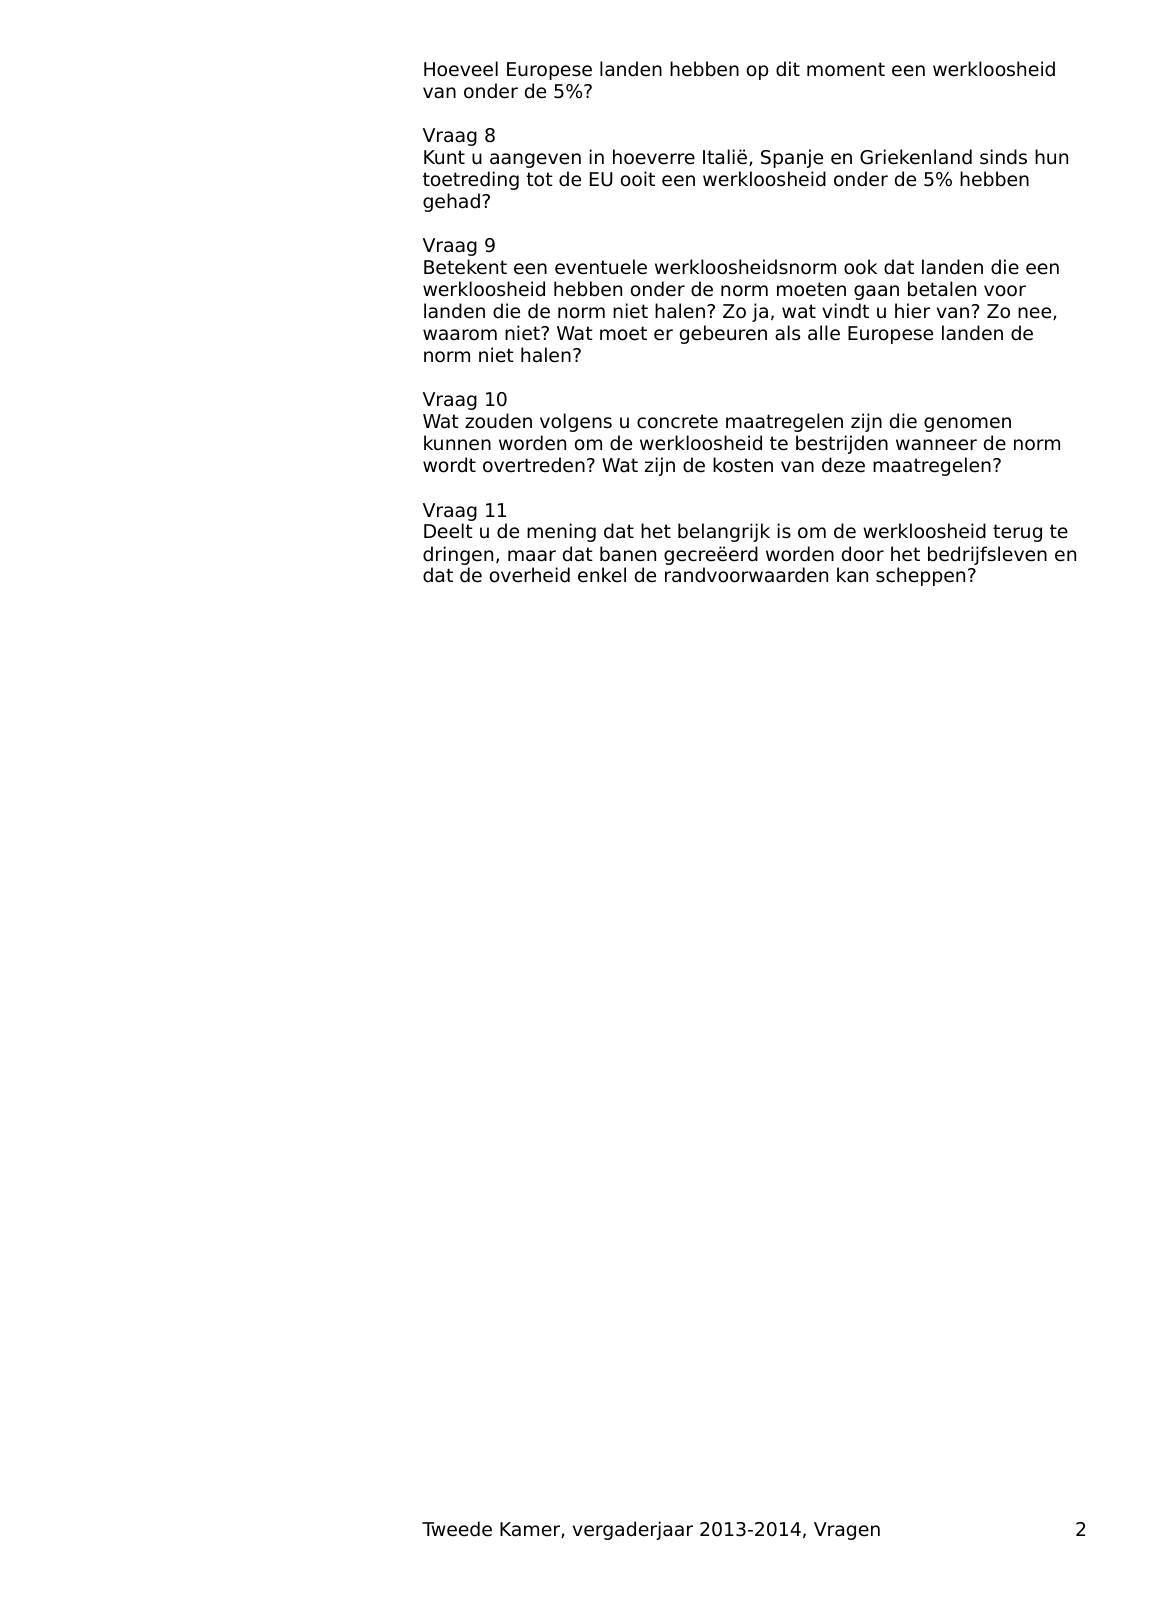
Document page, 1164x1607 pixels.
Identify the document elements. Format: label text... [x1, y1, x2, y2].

text Vraag 11 [422, 499, 1087, 521]
text Deelt u de mening dat het belangrijk is om de werkloosheid terug te dringen, maar dat banen gecreëerd worden door het bedrijfsleven en dat de overheid enkel de randvoorwaarden kan scheppen? [422, 521, 1087, 587]
text Wat zouden volgens u concrete maatregelen zijn die genomen kunnen worden om de werkloosheid te bestrijden wanneer de norm wordt overtreden? Wat zijn de kosten van deze maatregelen? [422, 411, 1087, 477]
text Kunt u aangeven in hoeverre Italië, Spanje en Griekenland sinds hun toetreding tot de EU ooit een werkloosheid onder de 5% hebben gehad? [422, 147, 1087, 213]
text Hoeveel Europese landen hebben op dit moment een werkloosheid van onder de 5%? [422, 59, 1087, 103]
text Vraag 10 [422, 389, 1087, 411]
text Betekent een eventuele werkloosheidsnorm ook dat landen die een werkloosheid hebben onder de norm moeten gaan betalen voor landen die de norm niet halen? Zo ja, wat vindt u hier van? Zo nee, waarom niet? Wat moet er gebeuren als alle Europese landen de norm niet halen? [422, 257, 1087, 367]
text Vraag 9 [422, 235, 1087, 257]
text Vraag 8 [422, 125, 1087, 147]
